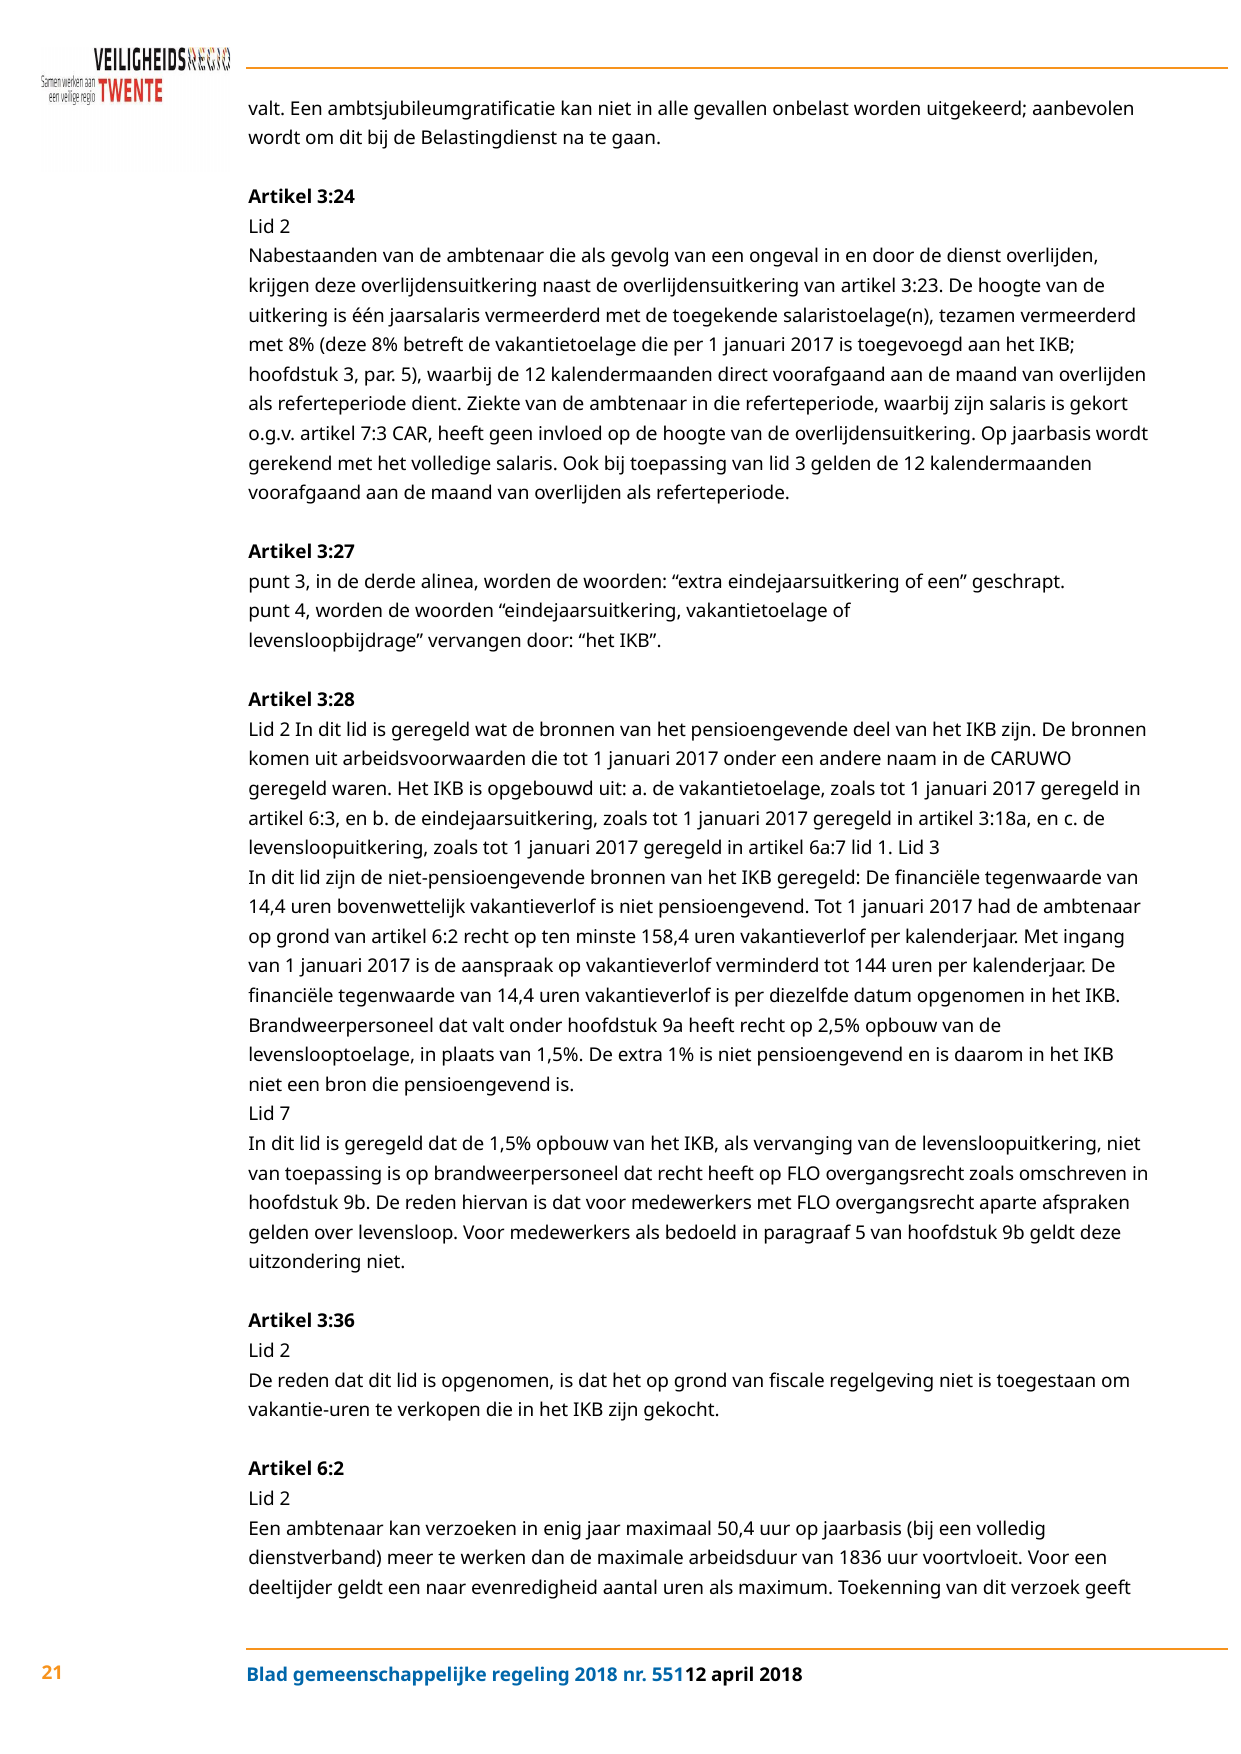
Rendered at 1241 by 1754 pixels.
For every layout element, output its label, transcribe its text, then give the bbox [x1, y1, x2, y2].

text Lid 7 [248, 1101, 1152, 1126]
text Lid 2 [248, 213, 1152, 239]
text valt. Een ambtsjubileumgratificatie kan niet in alle gevallen onbelast worden uitgekeerd; aanbevolen wordt om dit bij de Belastingdienst na te gaan. [248, 95, 1152, 150]
text Brandweerpersoneel dat valt onder hoofdstuk 9a heeft recht op 2,5% opbouw van de levenslooptoelage, in plaats van 1,5%. De extra 1% is niet pensioengevend en is daarom in het IKB niet een bron die pensioengevend is. [248, 1012, 1152, 1097]
text Lid 2 [248, 1337, 1152, 1363]
text punt 4, worden de woorden “eindejaarsuitkering, vakantietoelage of [248, 598, 1152, 623]
text Artikel 3:27 [248, 538, 1152, 564]
text In dit lid zijn de niet-pensioengevende bronnen van het IKB geregeld: De financiële tegenwaarde van 14,4 uren bovenwettelijk vakantieverlof is niet pensioengevend. Tot 1 januari 2017 had de ambtenaar op grond van artikel 6:2 recht op ten minste 158,4 uren vakantieverlof per kalenderjaar. Met ingang van 1 januari 2017 is de aanspraak op vakantieverlof verminderd tot 144 uren per kalenderjaar. De financiële tegenwaarde van 14,4 uren vakantieverlof is per diezelfde datum opgenomen in het IKB. [248, 864, 1152, 1008]
text Nabestaanden van de ambtenaar die als gevolg van een ongeval in en door de dienst overlijden, krijgen deze overlijdensuitkering naast de overlijdensuitkering van artikel 3:23. De hoogte van de uitkering is één jaarsalaris vermeerderd met de toegekende salaristoelage(n), tezamen vermeerderd met 8% (deze 8% betreft de vakantietoelage die per 1 januari 2017 is toegevoegd aan het IKB; hoofdstuk 3, par. 5), waarbij de 12 kalendermaanden direct voorafgaand aan de maand van overlijden als referteperiode dient. Ziekte van de ambtenaar in die referteperiode, waarbij zijn salaris is gekort o.g.v. artikel 7:3 CAR, heeft geen invloed op de hoogte van de overlijdensuitkering. Op jaarbasis wordt gerekend met het volledige salaris. Ook bij toepassing van lid 3 gelden de 12 kalendermaanden voorafgaand aan de maand van overlijden als referteperiode. [248, 243, 1152, 505]
text Lid 2 In dit lid is geregeld wat de bronnen van het pensioengevende deel van het IKB zijn. De bronnen komen uit arbeidsvoorwaarden die tot 1 januari 2017 onder een andere naam in de CARUWO geregeld waren. Het IKB is opgebouwd uit: a. de vakantietoelage, zoals tot 1 januari 2017 geregeld in artikel 6:3, en b. de eindejaarsuitkering, zoals tot 1 januari 2017 geregeld in artikel 3:18a, en c. de levensloopuitkering, zoals tot 1 januari 2017 geregeld in artikel 6a:7 lid 1. Lid 3 [248, 716, 1152, 860]
text Artikel 3:28 [248, 686, 1152, 712]
text levensloopbijdrage” vervangen door: “het IKB”. [248, 627, 1152, 653]
text punt 3, in de derde alinea, worden de woorden: “extra eindejaarsuitkering of een” geschrapt. [248, 568, 1152, 594]
text Artikel 3:36 [248, 1308, 1152, 1333]
text De reden dat dit lid is opgenomen, is dat het op grond van fiscale regelgeving niet is toegestaan om vakantie-uren te verkopen die in het IKB zijn gekocht. [248, 1367, 1152, 1422]
text Lid 2 [248, 1485, 1152, 1511]
text Een ambtenaar kan verzoeken in enig jaar maximaal 50,4 uur op jaarbasis (bij een volledig dienstverband) meer te werken dan de maximale arbeidsduur van 1836 uur voortvloeit. Voor een deeltijder geldt een naar evenredigheid aantal uren als maximum. Toekenning van dit verzoek geeft [248, 1515, 1152, 1600]
text Artikel 3:24 [248, 183, 1152, 209]
text In dit lid is geregeld dat de 1,5% opbouw van het IKB, als vervanging van de levensloopuitkering, niet van toepassing is op brandweerpersoneel dat recht heeft op FLO overgangsrecht zoals omschreven in hoofdstuk 9b. De reden hiervan is dat voor medewerkers met FLO overgangsrecht aparte afspraken gelden over levensloop. Voor medewerkers als bedoeld in paragraaf 5 van hoofdstuk 9b geldt deze uitzondering niet. [248, 1130, 1152, 1274]
picture [41, 47, 231, 172]
text Artikel 6:2 [248, 1456, 1152, 1481]
